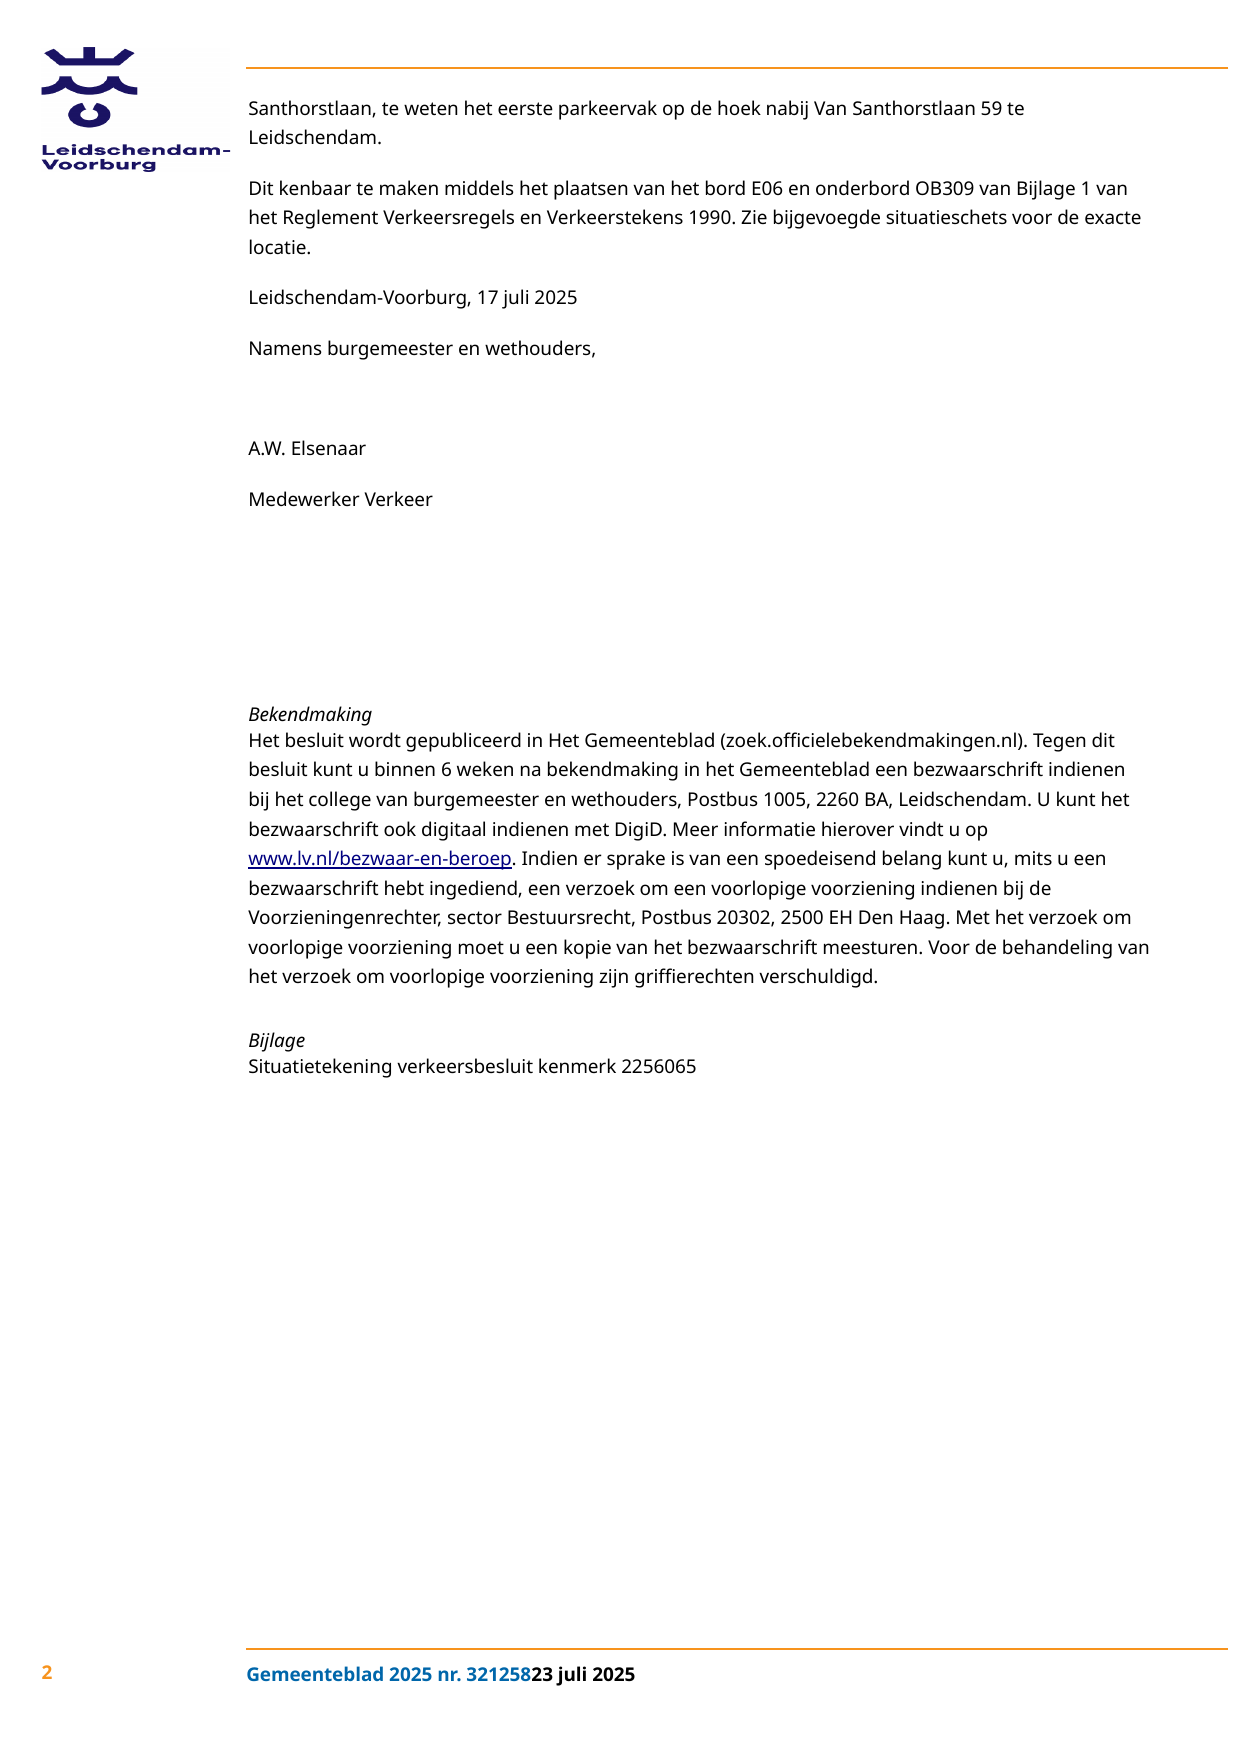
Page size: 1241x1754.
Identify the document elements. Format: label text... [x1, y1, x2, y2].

text Situatietekening verkeersbesluit kenmerk 2256065 [248, 1053, 1152, 1079]
picture [41, 47, 231, 172]
text Namens burgemeester en wethouders, [248, 335, 1152, 361]
text A.W. Elsenaar [248, 436, 1152, 461]
text Bekendmaking [248, 701, 1152, 727]
text Santhorstlaan, te weten het eerste parkeervak op de hoek nabij Van Santhorstlaan 59 te Leidschendam. [248, 95, 1152, 150]
text Dit kenbaar te maken middels het plaatsen van het bord E06 en onderbord OB309 van Bijlage 1 van het Reglement Verkeersregels en Verkeerstekens 1990. Zie bijgevoegde situatieschets voor de exacte locatie. [248, 175, 1152, 260]
text Het besluit wordt gepubliceerd in Het Gemeenteblad (zoek.officielebekendmakingen.nl). Tegen dit besluit kunt u binnen 6 weken na bekendmaking in het Gemeenteblad een bezwaarschrift indienen bij het college van burgemeester en wethouders, Postbus 1005, 2260 BA, Leidschendam. U kunt het bezwaarschrift ook digitaal indienen met DigiD. Meer informatie hierover vindt u op www.lv.nl/bezwaar-en-beroep. Indien er sprake is van een spoedeisend belang kunt u, mits u een bezwaarschrift hebt ingediend, een verzoek om een voorlopige voorziening indienen bij de Voorzieningenrechter, sector Bestuursrecht, Postbus 20302, 2500 EH Den Haag. Met het verzoek om voorlopige voorziening moet u een kopie van het bezwaarschrift meesturen. Voor de behandeling van het verzoek om voorlopige voorziening zijn griffierechten verschuldigd. [248, 727, 1152, 989]
text Medewerker Verkeer [248, 486, 1152, 512]
text Leidschendam-Voorburg, 17 juli 2025 [248, 284, 1152, 310]
text Bijlage [248, 1028, 1152, 1053]
